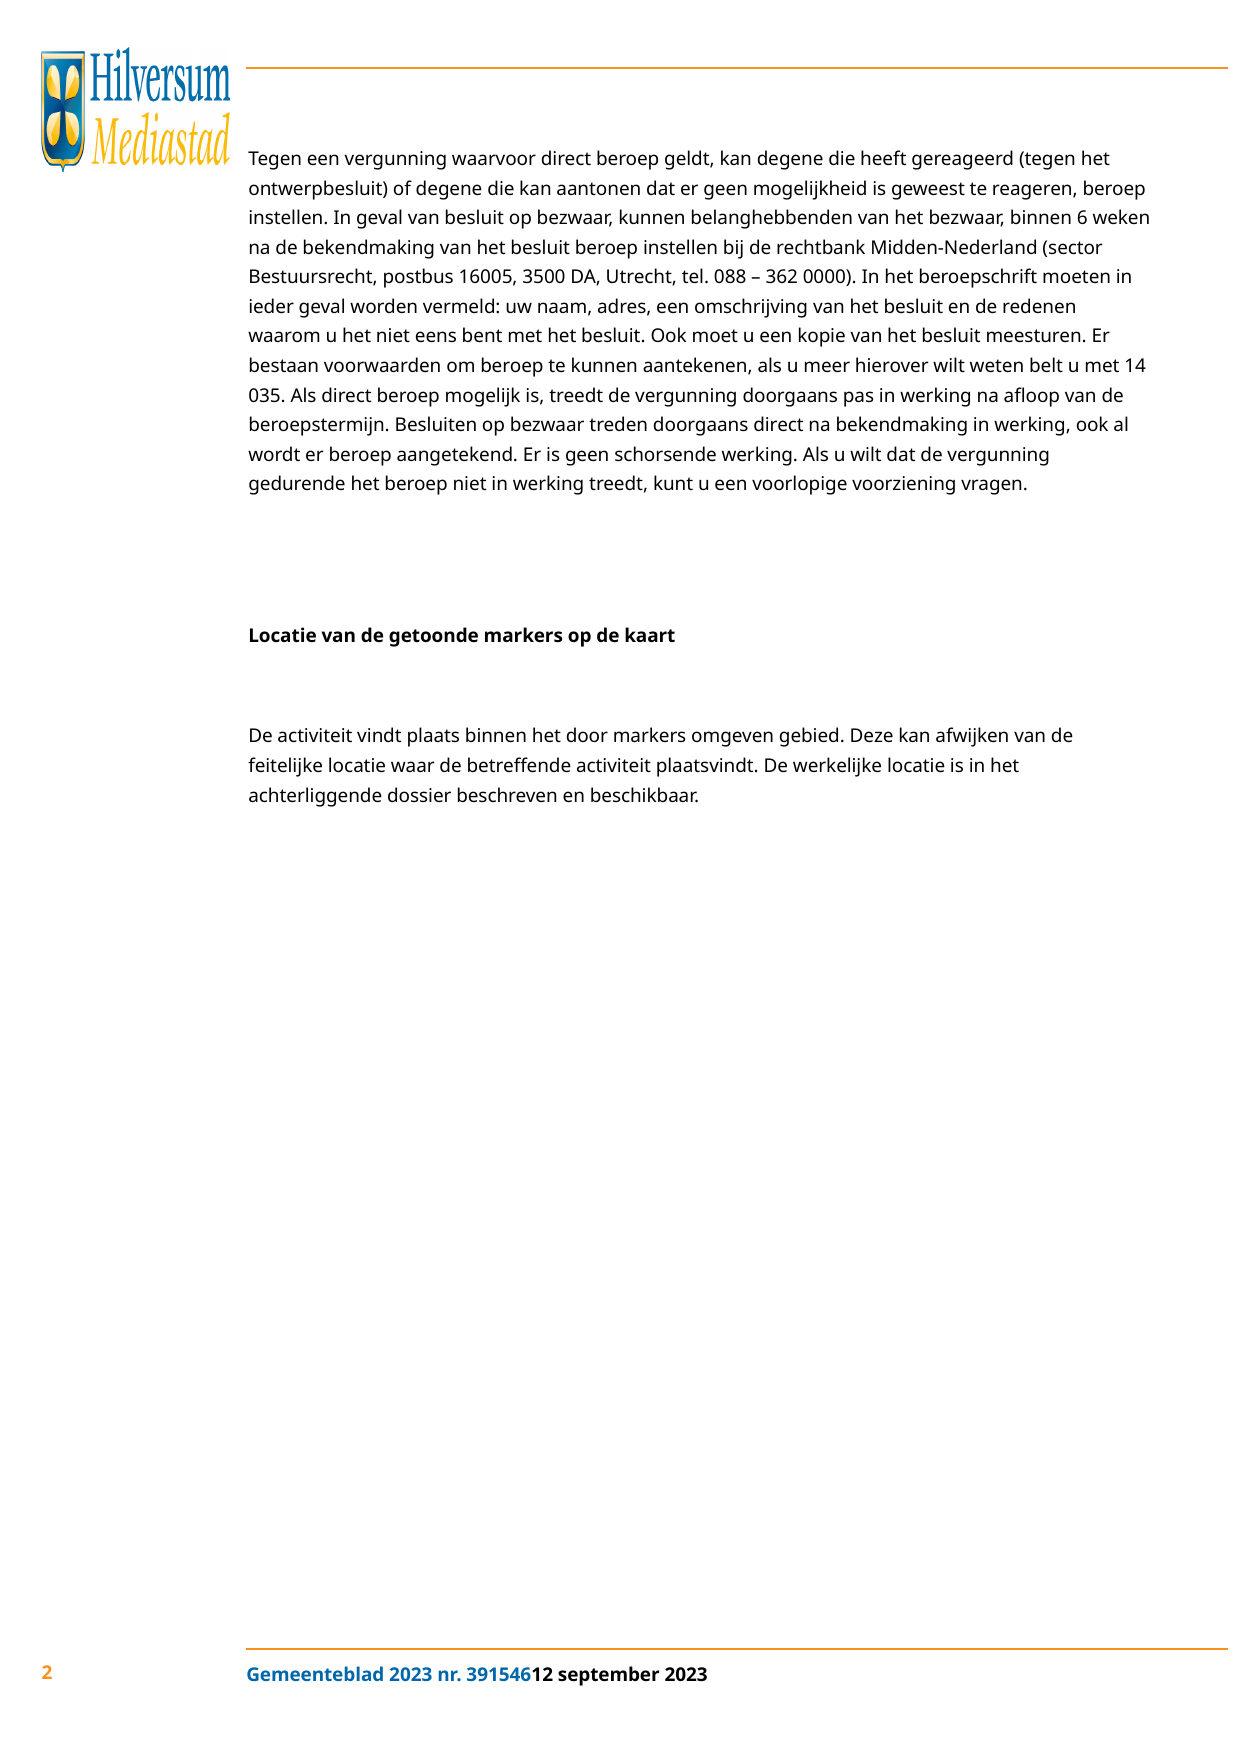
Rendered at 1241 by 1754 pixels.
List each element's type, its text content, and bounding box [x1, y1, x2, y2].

text Locatie van de getoonde markers op de kaart [248, 622, 1152, 648]
picture [41, 47, 231, 172]
text De activiteit vindt plaats binnen het door markers omgeven gebied. Deze kan afwijken van de feitelijke locatie waar de betreffende activiteit plaatsvindt. De werkelijke locatie is in het achterliggende dossier beschreven en beschikbaar. [248, 723, 1152, 808]
text Tegen een vergunning waarvoor direct beroep geldt, kan degene die heeft gereageerd (tegen het ontwerpbesluit) of degene die kan aantonen dat er geen mogelijkheid is geweest te reageren, beroep instellen. In geval van besluit op bezwaar, kunnen belanghebbenden van het bezwaar, binnen 6 weken na de bekendmaking van het besluit beroep instellen bij de rechtbank Midden-Nederland (sector Bestuursrecht, postbus 16005, 3500 DA, Utrecht, tel. 088 – 362 0000). In het beroepschrift moeten in ieder geval worden vermeld: uw naam, adres, een omschrijving van het besluit en de redenen waarom u het niet eens bent met het besluit. Ook moet u een kopie van het besluit meesturen. Er bestaan voorwaarden om beroep te kunnen aantekenen, als u meer hierover wilt weten belt u met 14 035. Als direct beroep mogelijk is, treedt de vergunning doorgaans pas in werking na afloop van de beroepstermijn. Besluiten op bezwaar treden doorgaans direct na bekendmaking in werking, ook al wordt er beroep aangetekend. Er is geen schorsende werking. Als u wilt dat de vergunning gedurende het beroep niet in werking treedt, kunt u een voorlopige voorziening vragen. [248, 145, 1152, 496]
